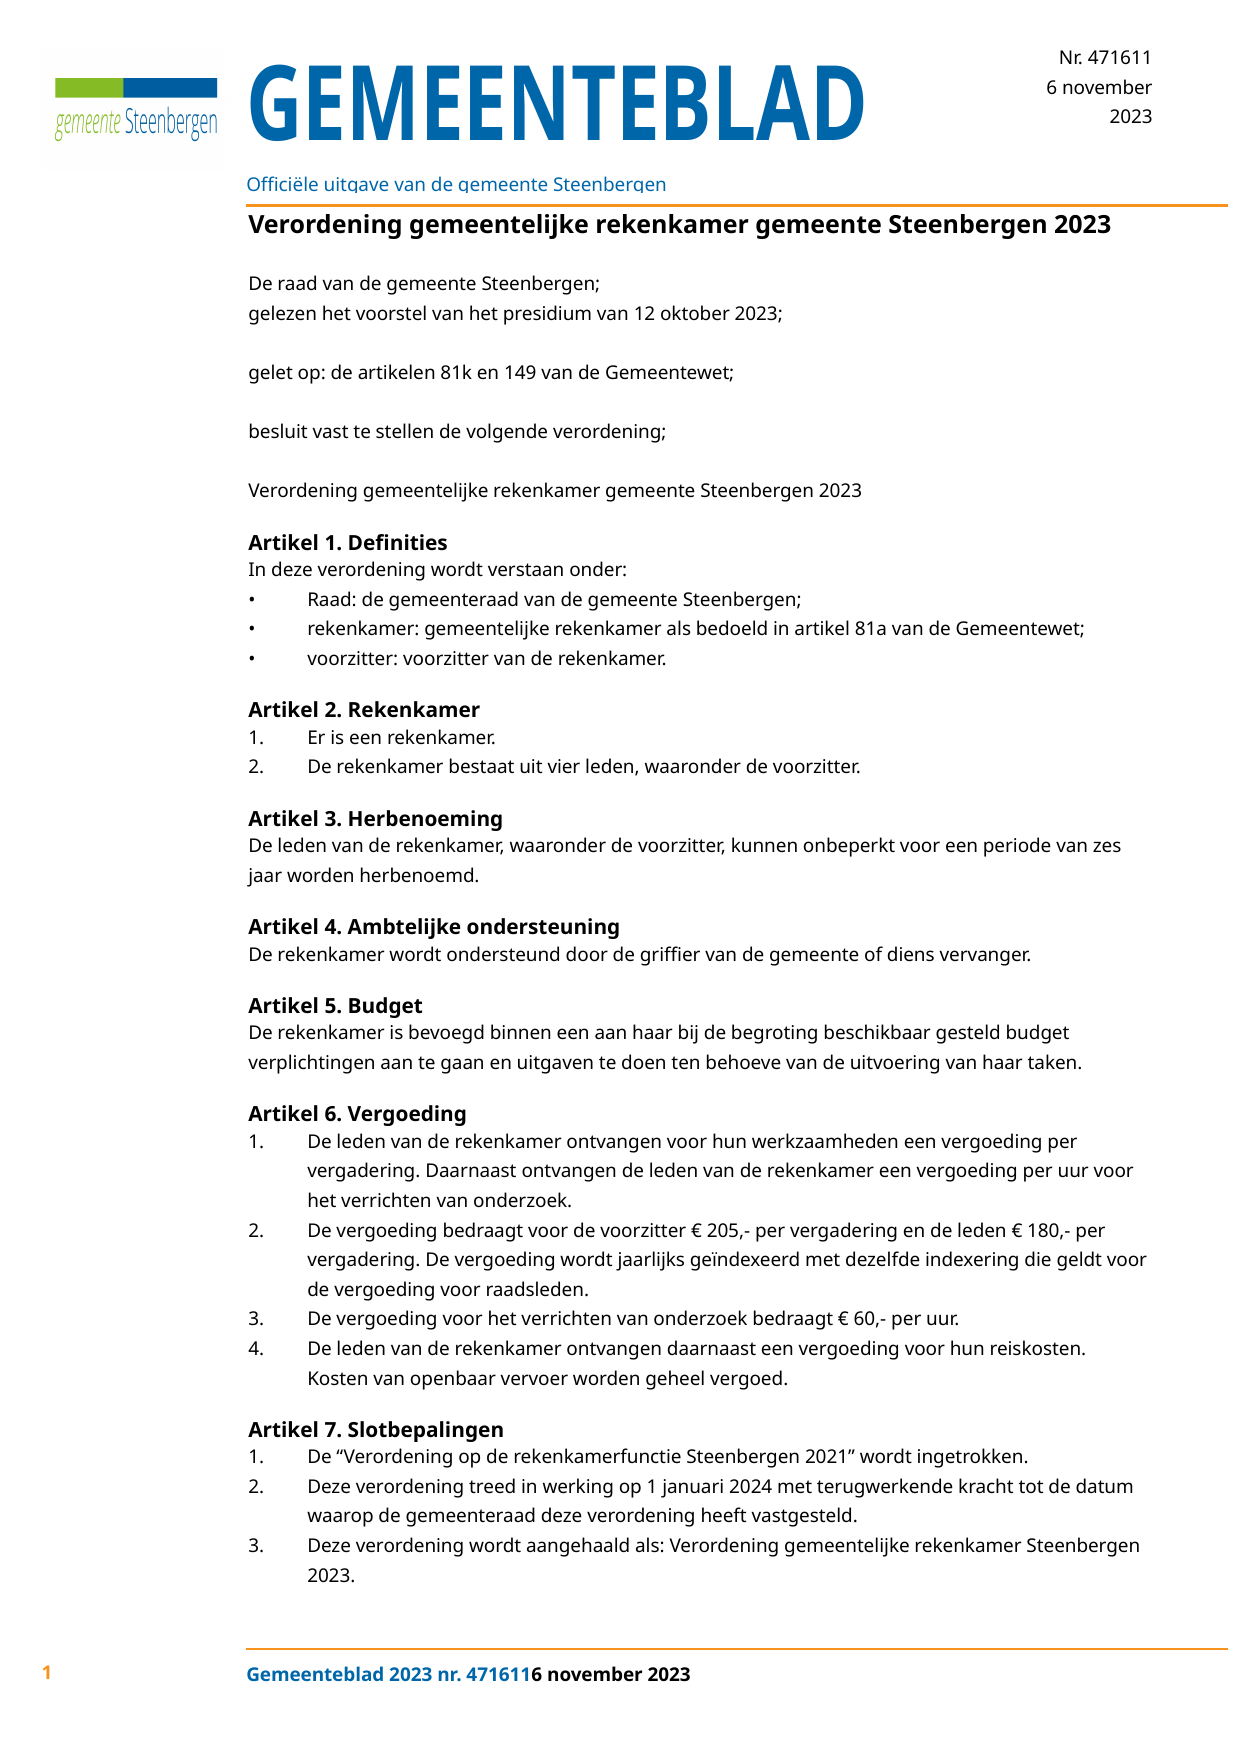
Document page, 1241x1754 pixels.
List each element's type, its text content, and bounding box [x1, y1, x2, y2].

list Er is een rekenkamer. [248, 724, 1152, 749]
text Artikel 7. Slotbepalingen [248, 1415, 1152, 1443]
text De raad van de gemeente Steenbergen; [248, 270, 1152, 296]
list Raad: de gemeenteraad van de gemeente Steenbergen; [248, 586, 1152, 612]
list Deze verordening treed in werking op 1 januari 2024 met terugwerkende kracht tot de datum waarop de gemeenteraad deze verordening heeft vastgesteld. [248, 1473, 1152, 1528]
text In deze verordening wordt verstaan onder: [248, 556, 1152, 582]
text De rekenkamer is bevoegd binnen een aan haar bij de begroting beschikbaar gesteld budget verplichtingen aan te gaan en uitgaven te doen ten behoeve van de uitvoering van haar taken. [248, 1019, 1152, 1075]
text gelezen het voorstel van het presidium van 12 oktober 2023; [248, 300, 1152, 326]
text Artikel 2. Rekenkamer [248, 695, 1152, 724]
text Artikel 6. Vergoeding [248, 1099, 1152, 1128]
text besluit vast te stellen de volgende verordening; [248, 418, 1152, 444]
text De leden van de rekenkamer, waaronder de voorzitter, kunnen onbeperkt voor een periode van zes jaar worden herbenoemd. [248, 832, 1152, 888]
list voorzitter: voorzitter van de rekenkamer. [248, 645, 1152, 671]
text Verordening gemeentelijke rekenkamer gemeente Steenbergen 2023 [248, 207, 1152, 241]
picture [41, 47, 231, 172]
text Artikel 1. Definities [248, 528, 1152, 556]
list De “Verordening op de rekenkamerfunctie Steenbergen 2021” wordt ingetrokken. [248, 1443, 1152, 1469]
text Artikel 4. Ambtelijke ondersteuning [248, 912, 1152, 941]
list De vergoeding voor het verrichten van onderzoek bedraagt € 60,- per uur. [248, 1306, 1152, 1331]
list De leden van de rekenkamer ontvangen voor hun werkzaamheden een vergoeding per vergadering. Daarnaast ontvangen de leden van de rekenkamer een vergoeding per uur voor het verrichten van onderzoek. [248, 1128, 1152, 1213]
text Verordening gemeentelijke rekenkamer gemeente Steenbergen 2023 [248, 477, 1152, 503]
text Artikel 3. Herbenoeming [248, 804, 1152, 832]
text De rekenkamer wordt ondersteund door de griffier van de gemeente of diens vervanger. [248, 941, 1152, 966]
list Deze verordening wordt aangehaald als: Verordening gemeentelijke rekenkamer Steenbergen 2023. [248, 1532, 1152, 1588]
list De rekenkamer bestaat uit vier leden, waaronder de voorzitter. [248, 753, 1152, 779]
list De leden van de rekenkamer ontvangen daarnaast een vergoeding voor hun reiskosten. Kosten van openbaar vervoer worden geheel vergoed. [248, 1335, 1152, 1390]
text gelet op: de artikelen 81k en 149 van de Gemeentewet; [248, 359, 1152, 385]
text Artikel 5. Budget [248, 991, 1152, 1019]
list rekenkamer: gemeentelijke rekenkamer als bedoeld in artikel 81a van de Gemeentewet; [248, 615, 1152, 641]
list De vergoeding bedraagt voor de voorzitter € 205,- per vergadering en de leden € 180,- per vergadering. De vergoeding wordt jaarlijks geïndexeerd met dezelfde indexering die geldt voor de vergoeding voor raadsleden. [248, 1217, 1152, 1302]
